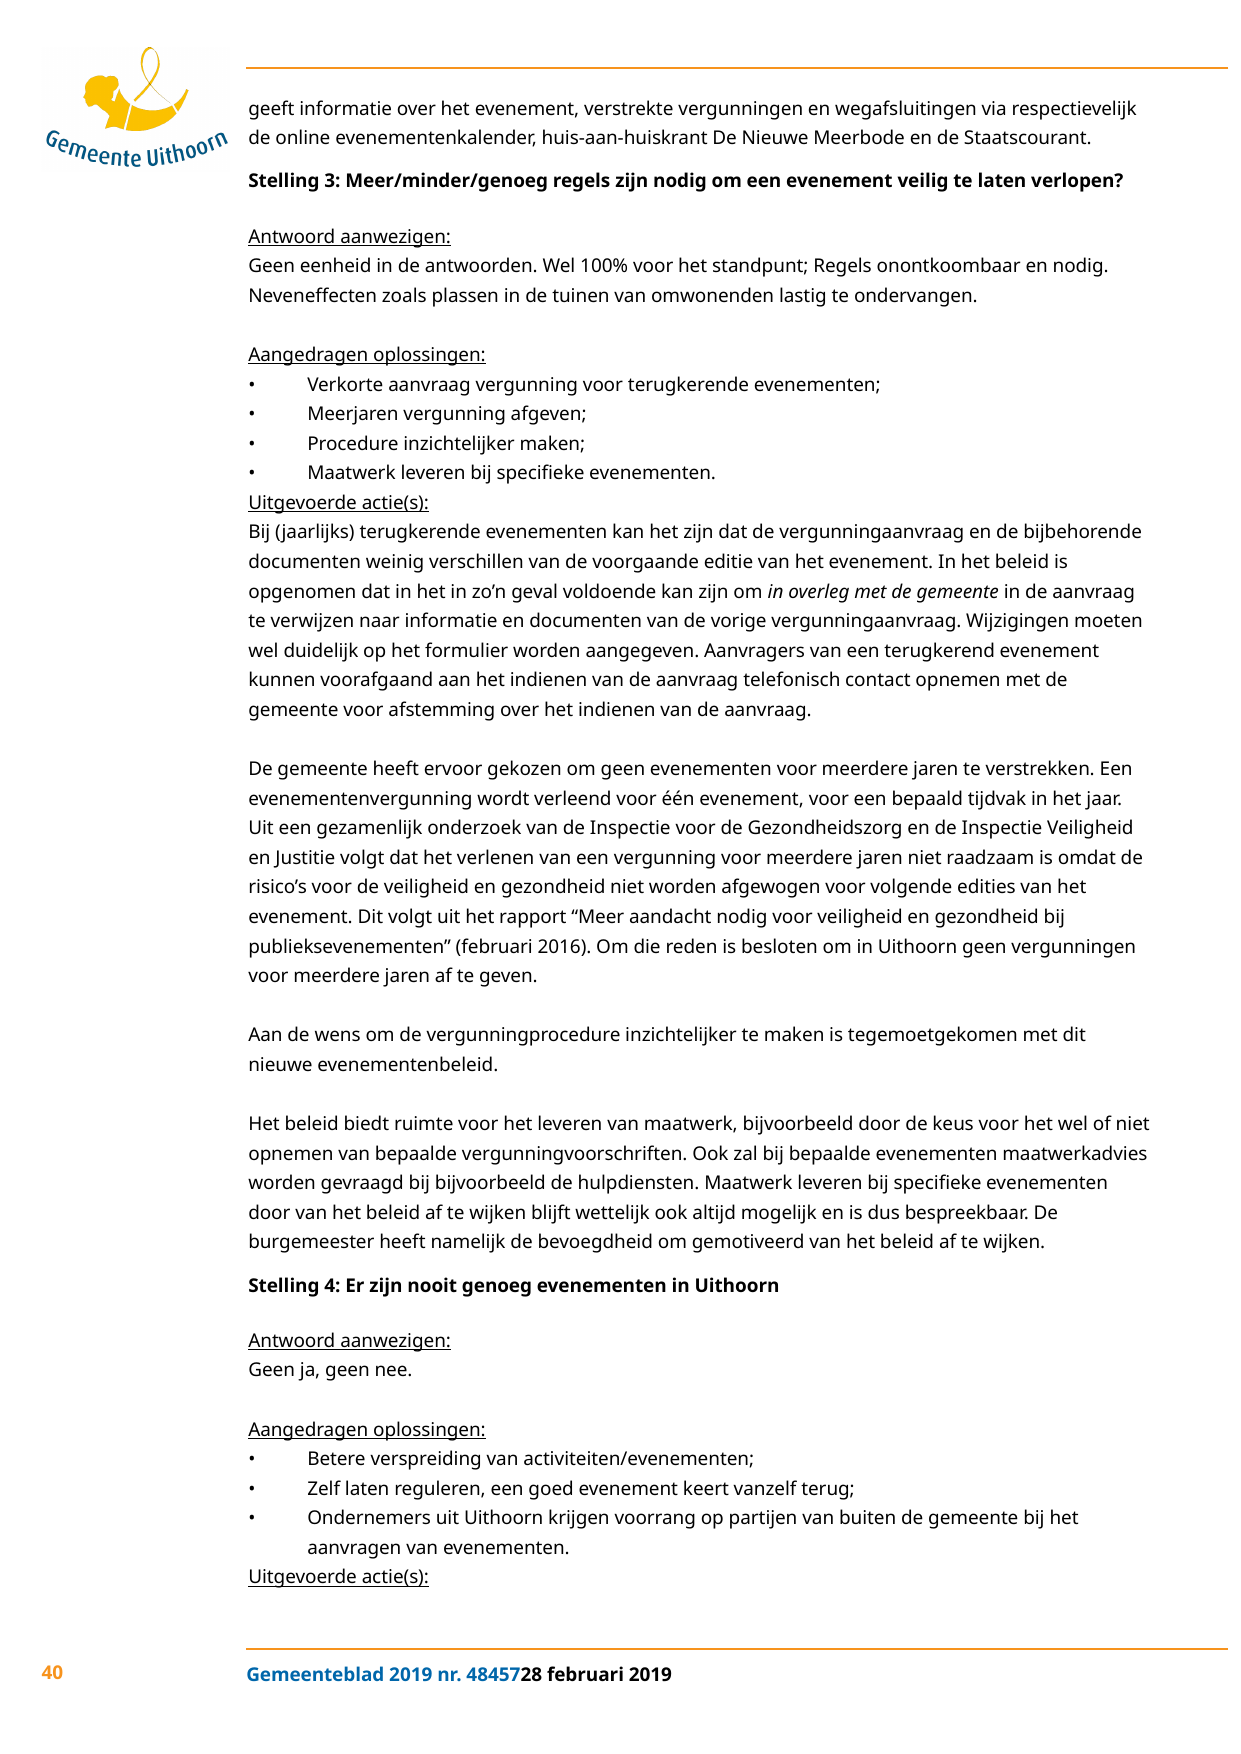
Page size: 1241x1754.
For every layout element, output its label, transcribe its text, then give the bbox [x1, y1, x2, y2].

text Uitgevoerde actie(s): [248, 489, 1152, 515]
text Uitgevoerde actie(s): [248, 1564, 1152, 1589]
text Het beleid biedt ruimte voor het leveren van maatwerk, bijvoorbeeld door de keus voor het wel of niet opnemen van bepaalde vergunningvoorschriften. Ook zal bij bepaalde evenementen maatwerkadvies worden gevraagd bij bijvoorbeeld de hulpdiensten. Maatwerk leveren bij specifieke evenementen door van het beleid af te wijken blijft wettelijk ook altijd mogelijk en is dus bespreekbaar. De burgemeester heeft namelijk de bevoegdheid om gemotiveerd van het beleid af te wijken. [248, 1110, 1152, 1254]
text Aangedragen oplossingen: [248, 1416, 1152, 1442]
text Aangedragen oplossingen: [248, 341, 1152, 367]
text Stelling 3: Meer/minder/genoeg regels zijn nodig om een evenement veilig te laten verlopen? [248, 167, 1152, 193]
text Antwoord aanwezigen: [248, 223, 1152, 248]
list Procedure inzichtelijker maken; [248, 430, 1152, 456]
text Geen ja, geen nee. [248, 1357, 1152, 1382]
text Geen eenheid in de antwoorden. Wel 100% voor het standpunt; Regels onontkoombaar en nodig. Neveneffecten zoals plassen in de tuinen van omwonenden lastig te ondervangen. [248, 252, 1152, 308]
list Meerjaren vergunning afgeven; [248, 400, 1152, 426]
picture [41, 47, 231, 172]
text Bij (jaarlijks) terugkerende evenementen kan het zijn dat de vergunningaanvraag en de bijbehorende documenten weinig verschillen van de voorgaande editie van het evenement. In het beleid is opgenomen dat in het in zo’n geval voldoende kan zijn om in overleg met de gemeente in de aanvraag te verwijzen naar informatie en documenten van de vorige vergunningaanvraag. Wijzigingen moeten wel duidelijk op het formulier worden aangegeven. Aanvragers van een terugkerend evenement kunnen voorafgaand aan het indienen van de aanvraag telefonisch contact opnemen met de gemeente voor afstemming over het indienen van de aanvraag. [248, 519, 1152, 722]
list Betere verspreiding van activiteiten/evenementen; [248, 1445, 1152, 1471]
text Antwoord aanwezigen: [248, 1327, 1152, 1353]
list Zelf laten reguleren, een goed evenement keert vanzelf terug; [248, 1475, 1152, 1501]
text Aan de wens om de vergunningprocedure inzichtelijker te maken is tegemoetgekomen met dit nieuwe evenementenbeleid. [248, 1022, 1152, 1077]
text Stelling 4: Er zijn nooit genoeg evenementen in Uithoorn [248, 1272, 1152, 1297]
list Ondernemers uit Uithoorn krijgen voorrang op partijen van buiten de gemeente bij het aanvragen van evenementen. [248, 1504, 1152, 1560]
list Verkorte aanvraag vergunning voor terugkerende evenementen; [248, 371, 1152, 396]
list Maatwerk leveren bij specifieke evenementen. [248, 459, 1152, 485]
text De gemeente heeft ervoor gekozen om geen evenementen voor meerdere jaren te verstrekken. Een evenementenvergunning wordt verleend voor één evenement, voor een bepaald tijdvak in het jaar. Uit een gezamenlijk onderzoek van de Inspectie voor de Gezondheidszorg en de Inspectie Veiligheid en Justitie volgt dat het verlenen van een vergunning voor meerdere jaren niet raadzaam is omdat de risico’s voor de veiligheid en gezondheid niet worden afgewogen voor volgende edities van het evenement. Dit volgt uit het rapport “Meer aandacht nodig voor veiligheid en gezondheid bij publieksevenementen” (februari 2016). Om die reden is besloten om in Uithoorn geen vergunningen voor meerdere jaren af te geven. [248, 755, 1152, 988]
text geeft informatie over het evenement, verstrekte vergunningen en wegafsluitingen via respectievelijk de online evenementenkalender, huis-aan-huiskrant De Nieuwe Meerbode en de Staatscourant. [248, 95, 1152, 150]
